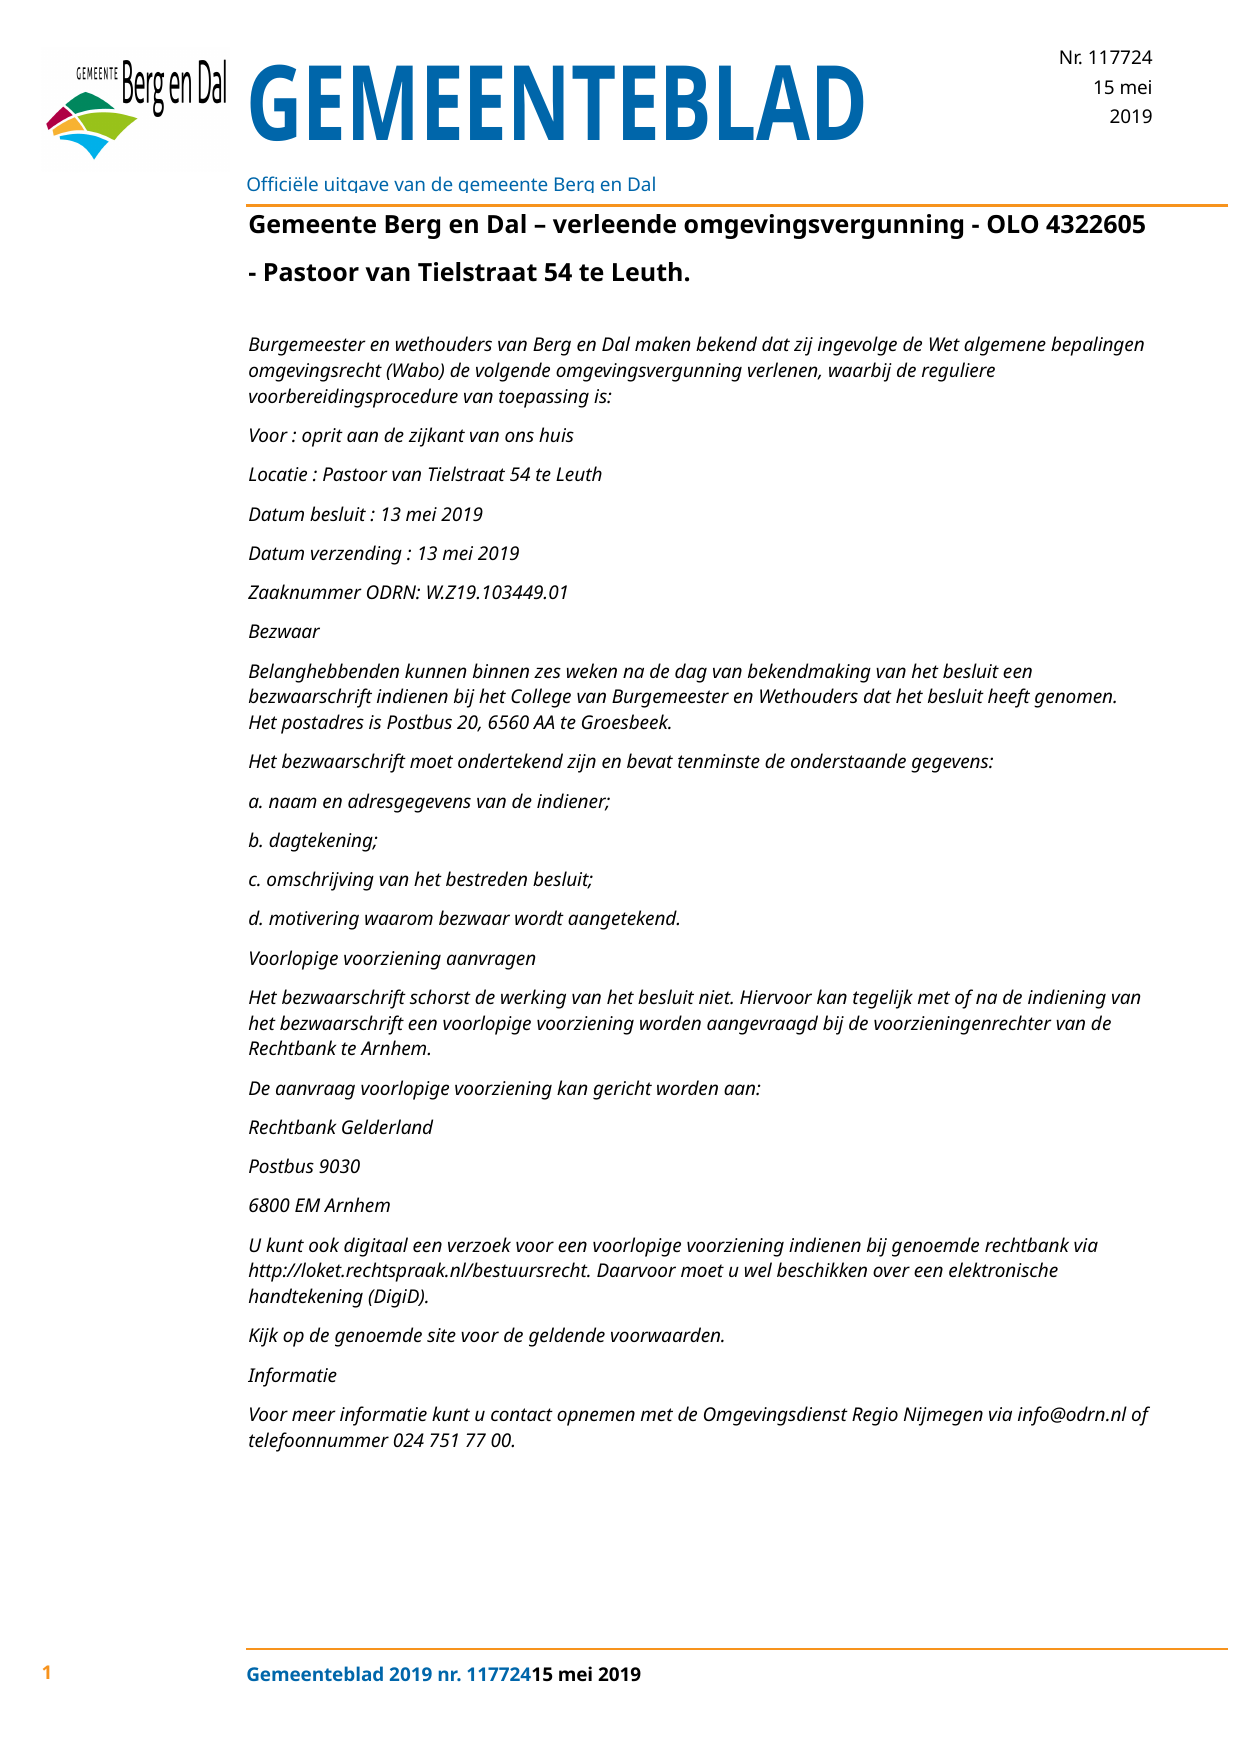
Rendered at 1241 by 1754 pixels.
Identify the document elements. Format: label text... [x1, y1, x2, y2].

text Informatie [248, 1362, 1152, 1388]
text Voorlopige voorziening aanvragen [248, 945, 1152, 971]
text a. naam en adresgegevens van de indiener; [248, 788, 1152, 813]
text Het bezwaarschrift moet ondertekend zijn en bevat tenminste de onderstaande gegevens: [248, 748, 1152, 774]
text Voor : oprit aan de zijkant van ons huis [248, 422, 1152, 448]
picture [41, 47, 231, 172]
text Locatie : Pastoor van Tielstraat 54 te Leuth [248, 461, 1152, 487]
text Rechtbank Gelderland [248, 1114, 1152, 1140]
text Burgemeester en wethouders van Berg en Dal maken bekend dat zij ingevolge de Wet algemene bepalingen omgevingsrecht (Wabo) de volgende omgevingsvergunning verlenen, waarbij de reguliere voorbereidingsprocedure van toepassing is: [248, 331, 1152, 409]
text Bezwaar [248, 618, 1152, 644]
text Het bezwaarschrift schorst de werking van het besluit niet. Hiervoor kan tegelijk met of na de indiening van het bezwaarschrift een voorlopige voorziening worden aangevraagd bij de voorzieningenrechter van de Rechtbank te Arnhem. [248, 984, 1152, 1061]
text Voor meer informatie kunt u contact opnemen met de Omgevingsdienst Regio Nijmegen via info@odrn.nl of telefoonnummer 024 751 77 00. [248, 1401, 1152, 1453]
text U kunt ook digitaal een verzoek voor een voorlopige voorziening indienen bij genoemde rechtbank via http://loket.rechtspraak.nl/bestuursrecht. Daarvoor moet u wel beschikken over een elektronische handtekening (DigiD). [248, 1232, 1152, 1309]
text 6800 EM Arnhem [248, 1193, 1152, 1218]
text d. motivering waarom bezwaar wordt aangetekend. [248, 906, 1152, 931]
text Gemeente Berg en Dal – verleende omgevingsvergunning - OLO 4322605 - Pastoor van Tielstraat 54 te Leuth. [248, 207, 1152, 288]
text Postbus 9030 [248, 1153, 1152, 1179]
text c. omschrijving van het bestreden besluit; [248, 866, 1152, 892]
text Datum besluit : 13 mei 2019 [248, 501, 1152, 526]
text Belanghebbenden kunnen binnen zes weken na de dag van bekendmaking van het besluit een bezwaarschrift indienen bij het College van Burgemeester en Wethouders dat het besluit heeft genomen. Het postadres is Postbus 20, 6560 AA te Groesbeek. [248, 658, 1152, 735]
text Zaaknummer ODRN: W.Z19.103449.01 [248, 579, 1152, 605]
text b. dagtekening; [248, 827, 1152, 853]
text Datum verzending : 13 mei 2019 [248, 540, 1152, 566]
text Kijk op de genoemde site voor de geldende voorwaarden. [248, 1323, 1152, 1348]
text De aanvraag voorlopige voorziening kan gericht worden aan: [248, 1075, 1152, 1101]
